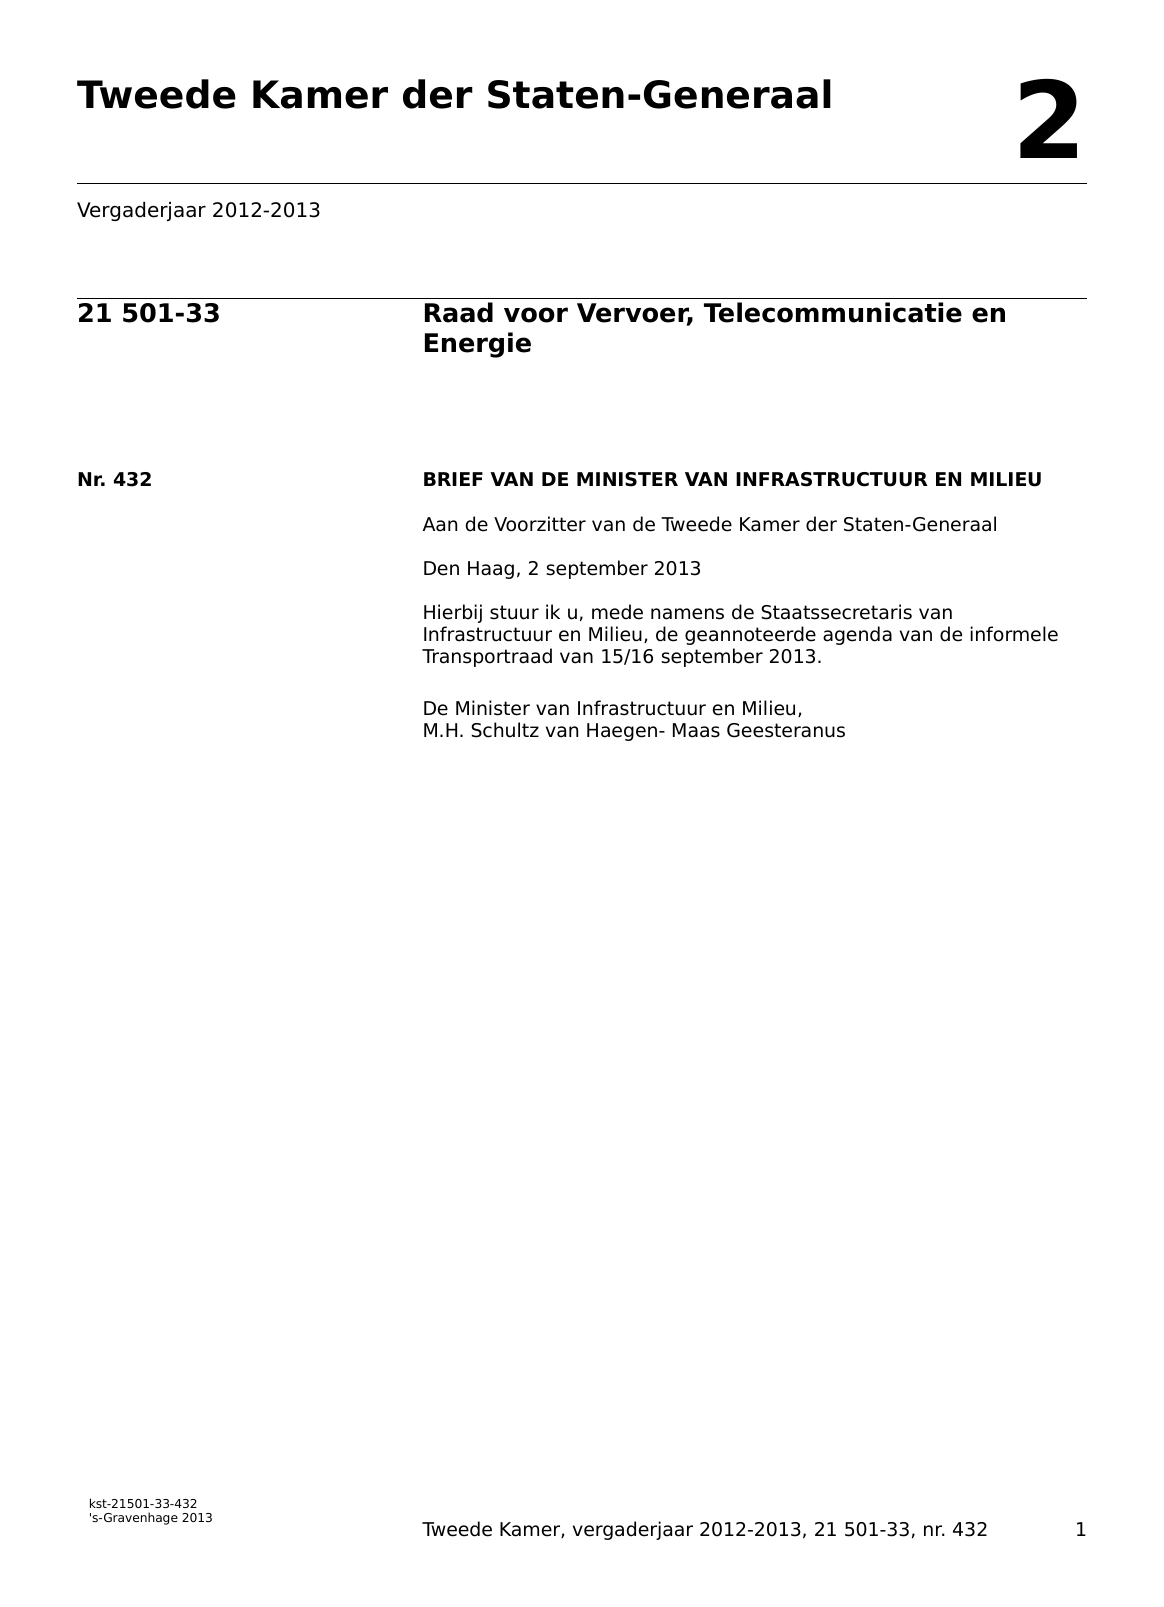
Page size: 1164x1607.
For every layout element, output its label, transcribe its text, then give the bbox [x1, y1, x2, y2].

text De Minister van Infrastructuur en Milieu, M.H. Schultz van Haegen- Maas Geesteranus [422, 698, 1087, 742]
text 's-Gravenhage 2013 [88, 1511, 323, 1525]
text Den Haag, 2 september 2013 [422, 558, 1087, 580]
table_cell Vergaderjaar 2012-2013 [77, 184, 1087, 298]
subtitle 21 501-33 Raad voor Vervoer, Telecommunicatie en Energie [77, 299, 1087, 358]
table_header Tweede Kamer der Staten-Generaal [77, 59, 886, 183]
text kst-21501-33-432 [88, 1497, 323, 1511]
table_header 2 [886, 59, 1087, 183]
subtitle Nr. 432 BRIEF VAN DE MINISTER VAN INFRASTRUCTUUR EN MILIEU [77, 469, 1087, 491]
text Hierbij stuur ik u, mede namens de Staatssecretaris van Infrastructuur en Milieu, de geannoteerde agenda van de informele Transportraad van 15/16 september 2013. [422, 602, 1087, 668]
text Aan de Voorzitter van de Tweede Kamer der Staten-Generaal [422, 513, 1087, 536]
